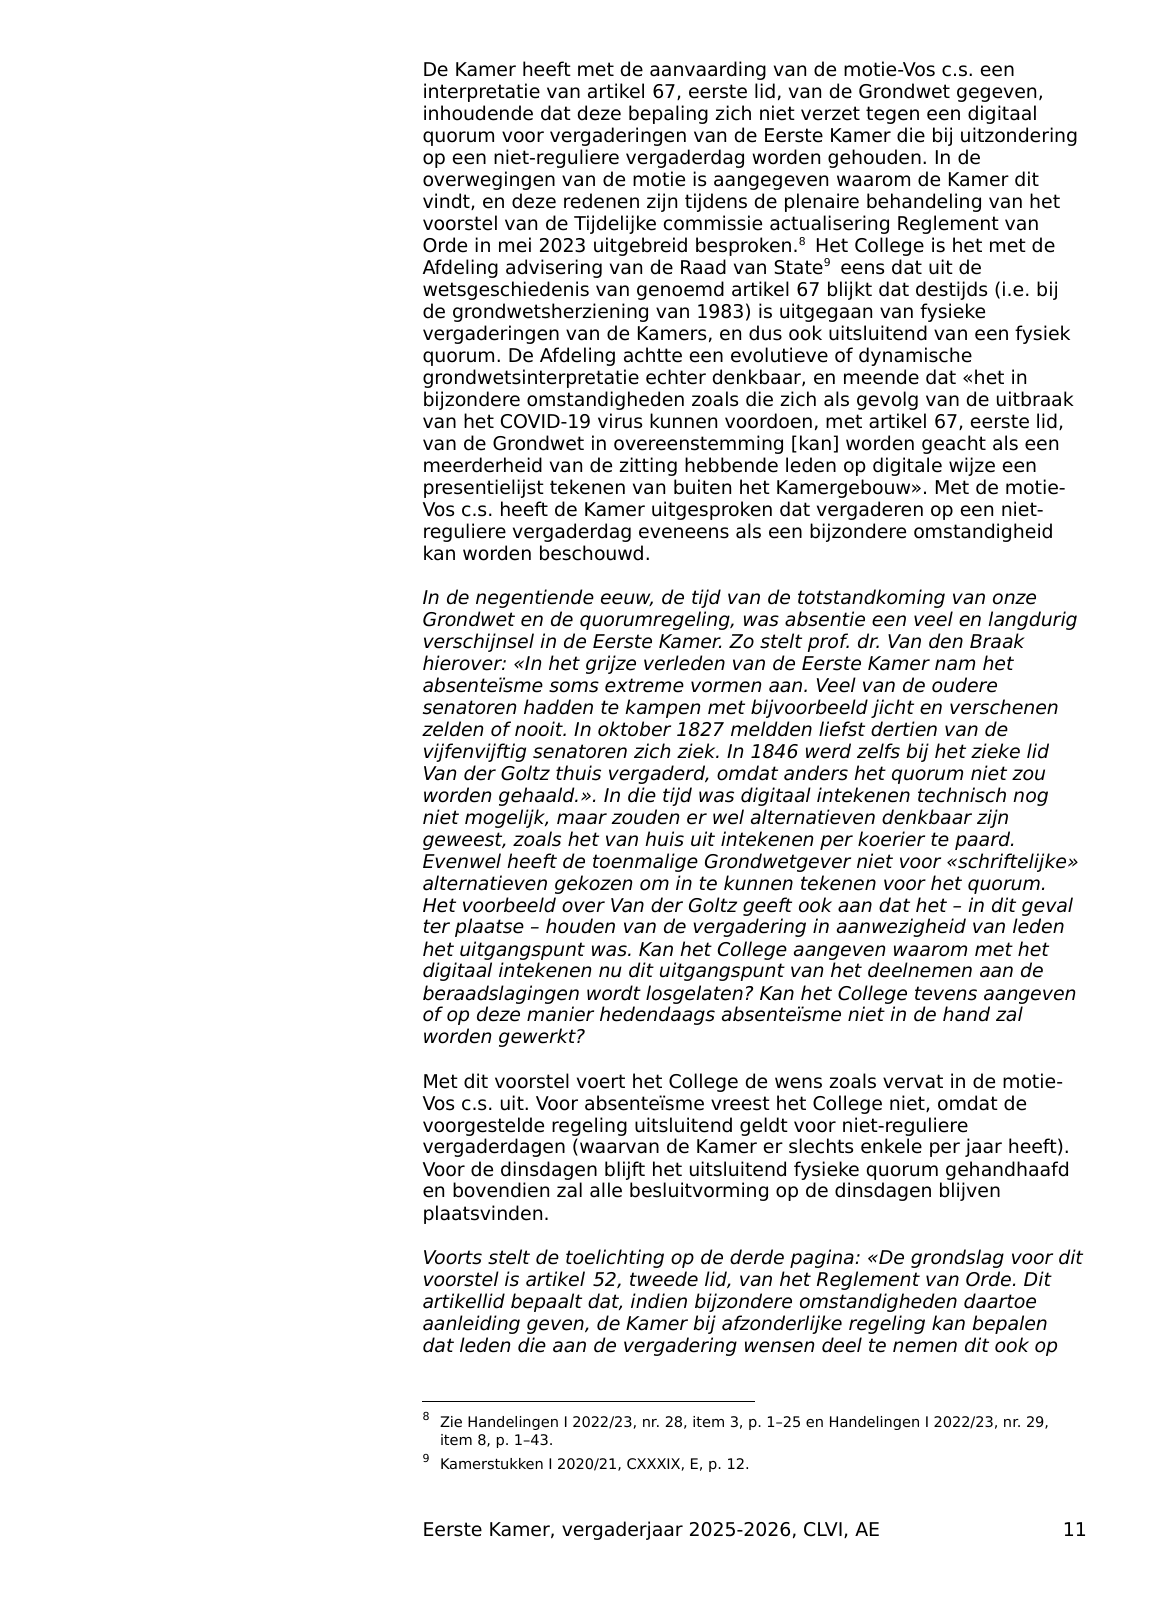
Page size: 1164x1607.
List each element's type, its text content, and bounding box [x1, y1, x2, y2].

text Kamerstukken I 2020/21, CXXXIX, E, p. 12. [422, 1452, 1087, 1474]
text In de negentiende eeuw, de tijd van de totstandkoming van onze Grondwet en de quorumregeling, was absentie een veel en langdurig verschijnsel in de Eerste Kamer. Zo stelt prof. dr. Van den Braak hierover: «In het grijze verleden van de Eerste Kamer nam het absenteïsme soms extreme vormen aan. Veel van de oudere senatoren hadden te kampen met bijvoorbeeld jicht en verschenen zelden of nooit. In oktober 1827 meldden liefst dertien van de vijfenvijftig senatoren zich ziek. In 1846 werd zelfs bij het zieke lid Van der Goltz thuis vergaderd, omdat anders het quorum niet zou worden gehaald.». In die tijd was digitaal intekenen technisch nog niet mogelijk, maar zouden er wel alternatieven denkbaar zijn geweest, zoals het van huis uit intekenen per koerier te paard. Evenwel heeft de toenmalige Grondwetgever niet voor «schriftelijke» alternatieven gekozen om in te kunnen tekenen voor het quorum. Het voorbeeld over Van der Goltz geeft ook aan dat het – in dit geval ter plaatse – houden van de vergadering in aanwezigheid van leden het uitgangspunt was. Kan het College aangeven waarom met het digitaal intekenen nu dit uitgangspunt van het deelnemen aan de beraadslagingen wordt losgelaten? Kan het College tevens aangeven of op deze manier hedendaags absenteïsme niet in de hand zal worden gewerkt? [422, 587, 1087, 1048]
text Zie Handelingen I 2022/23, nr. 28, item 3, p. 1–25 en Handelingen I 2022/23, nr. 29, item 8, p. 1–43. [422, 1410, 1087, 1449]
text Met dit voorstel voert het College de wens zoals vervat in de motie-Vos c.s. uit. Voor absenteïsme vreest het College niet, omdat de voorgestelde regeling uitsluitend geldt voor niet-reguliere vergaderdagen (waarvan de Kamer er slechts enkele per jaar heeft). Voor de dinsdagen blijft het uitsluitend fysieke quorum gehandhaafd en bovendien zal alle besluitvorming op de dinsdagen blijven plaatsvinden. [422, 1071, 1087, 1224]
text De Kamer heeft met de aanvaarding van de motie-Vos c.s. een interpretatie van artikel 67, eerste lid, van de Grondwet gegeven, inhoudende dat deze bepaling zich niet verzet tegen een digitaal quorum voor vergaderingen van de Eerste Kamer die bij uitzondering op een niet-reguliere vergaderdag worden gehouden. In de overwegingen van de motie is aangegeven waarom de Kamer dit vindt, en deze redenen zijn tijdens de plenaire behandeling van het voorstel van de Tijdelijke commissie actualisering Reglement van Orde in mei 2023 uitgebreid besproken. Het College is het met de Afdeling advisering van de Raad van State eens dat uit de wetsgeschiedenis van genoemd artikel 67 blijkt dat destijds (i.e. bij de grondwetsherziening van 1983) is uitgegaan van fysieke vergaderingen van de Kamers, en dus ook uitsluitend van een fysiek quorum. De Afdeling achtte een evolutieve of dynamische grondwetsinterpretatie echter denkbaar, en meende dat «het in bijzondere omstandigheden zoals die zich als gevolg van de uitbraak van het COVID-19 virus kunnen voordoen, met artikel 67, eerste lid, van de Grondwet in overeenstemming [kan] worden geacht als een meerderheid van de zitting hebbende leden op digitale wijze een presentielijst tekenen van buiten het Kamergebouw». Met de motie-Vos c.s. heeft de Kamer uitgesproken dat vergaderen op een niet-reguliere vergaderdag eveneens als een bijzondere omstandigheid kan worden beschouwd. [422, 59, 1087, 564]
text Voorts stelt de toelichting op de derde pagina: «De grondslag voor dit voorstel is artikel 52, tweede lid, van het Reglement van Orde. Dit artikellid bepaalt dat, indien bijzondere omstandigheden daartoe aanleiding geven, de Kamer bij afzonderlijke regeling kan bepalen dat leden die aan de vergadering wensen deel te nemen dit ook op [422, 1247, 1087, 1356]
